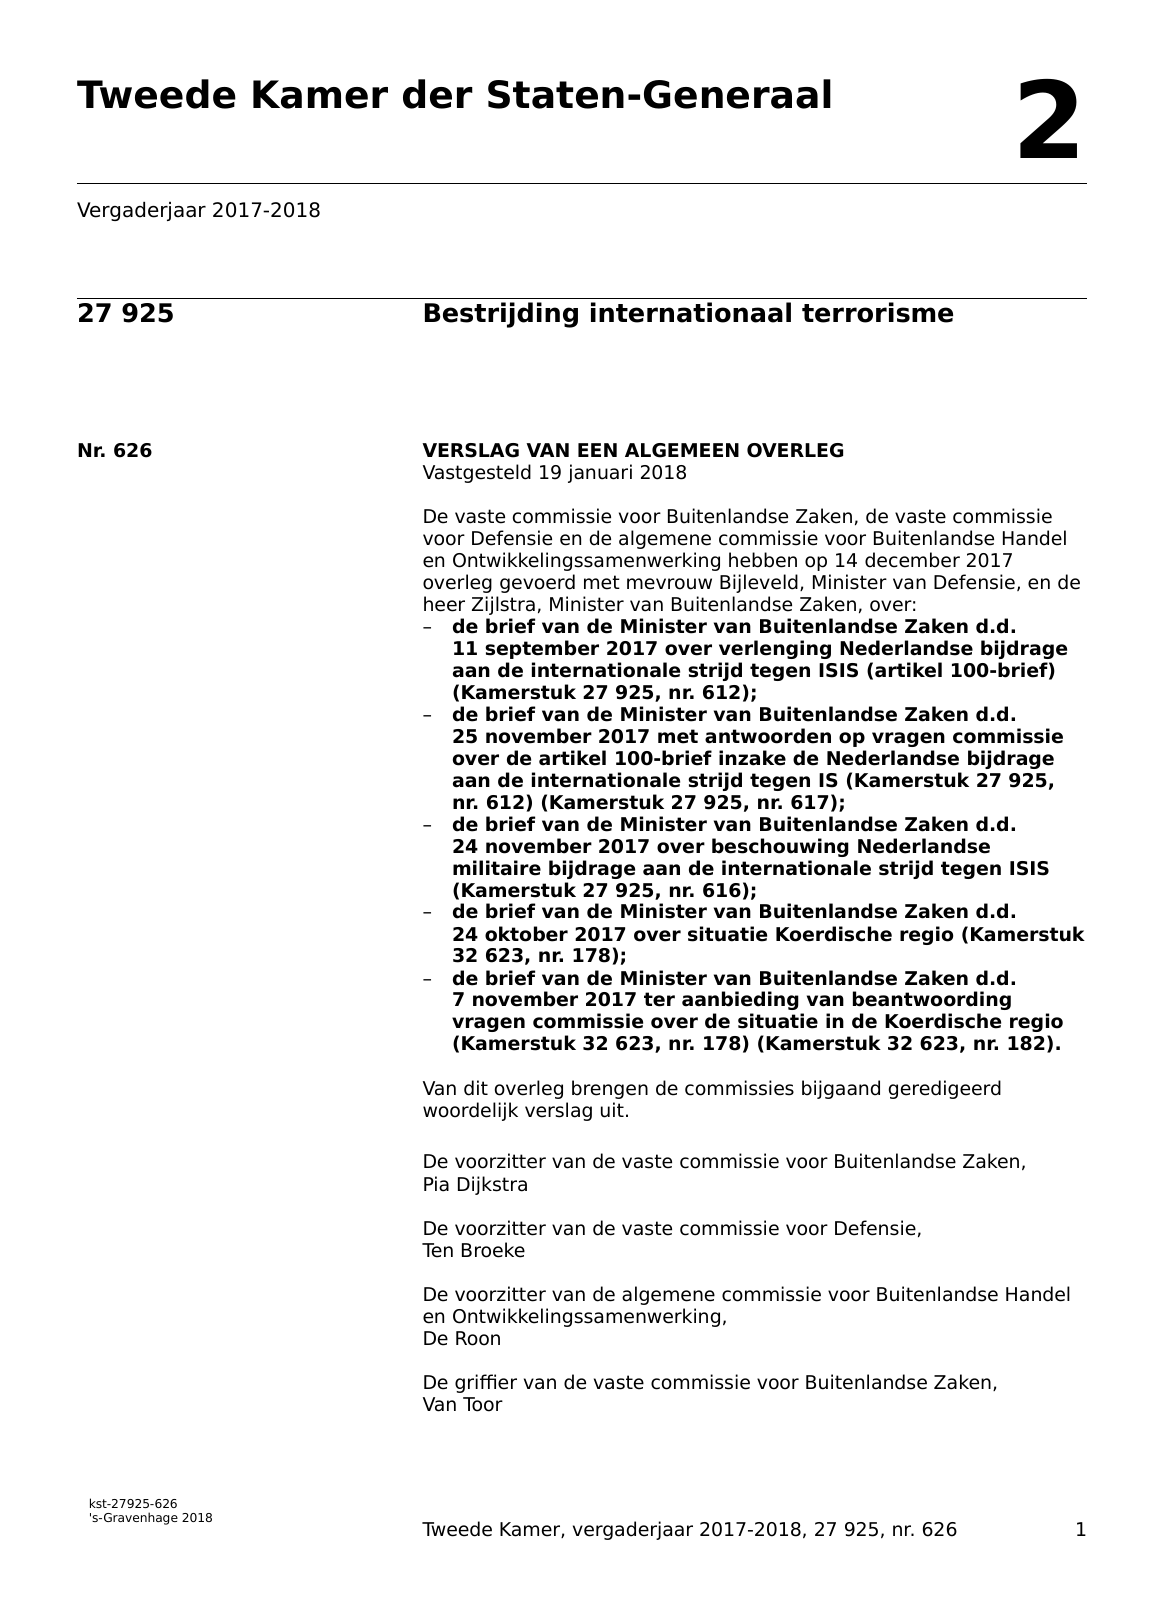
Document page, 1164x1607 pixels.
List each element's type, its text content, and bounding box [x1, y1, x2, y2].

text 's-Gravenhage 2018 [88, 1511, 323, 1525]
text – de brief van de Minister van Buitenlandse Zaken d.d. 25 november 2017 met antwoorden op vragen commissie over de artikel 100-brief inzake de Nederlandse bijdrage aan de internationale strijd tegen IS (Kamerstuk 27 925, nr. 612) (Kamerstuk 27 925, nr. 617); [422, 704, 1087, 813]
subtitle 27 925 Bestrijding internationaal terrorisme [77, 299, 1087, 329]
text De voorzitter van de vaste commissie voor Buitenlandse Zaken, Pia Dijkstra [422, 1151, 1087, 1195]
text – de brief van de Minister van Buitenlandse Zaken d.d. 11 september 2017 over verlenging Nederlandse bijdrage aan de internationale strijd tegen ISIS (artikel 100-brief) (Kamerstuk 27 925, nr. 612); [422, 616, 1087, 704]
text – de brief van de Minister van Buitenlandse Zaken d.d. 24 oktober 2017 over situatie Koerdische regio (Kamerstuk 32 623, nr. 178); [422, 901, 1087, 967]
table_header 2 [886, 59, 1087, 183]
text De voorzitter van de algemene commissie voor Buitenlandse Handel en Ontwikkelingssamenwerking, De Roon [422, 1284, 1087, 1350]
text kst-27925-626 [88, 1497, 323, 1511]
table_cell Vergaderjaar 2017-2018 [77, 184, 1087, 298]
text De voorzitter van de vaste commissie voor Defensie, Ten Broeke [422, 1218, 1087, 1262]
text Vastgesteld 19 januari 2018 [422, 462, 1087, 484]
text Van dit overleg brengen de commissies bijgaand geredigeerd woordelijk verslag uit. [422, 1077, 1087, 1121]
text – de brief van de Minister van Buitenlandse Zaken d.d. 7 november 2017 ter aanbieding van beantwoording vragen commissie over de situatie in de Koerdische regio (Kamerstuk 32 623, nr. 178) (Kamerstuk 32 623, nr. 182). [422, 967, 1087, 1055]
subtitle Nr. 626 VERSLAG VAN EEN ALGEMEEN OVERLEG [77, 440, 1087, 462]
table_header Tweede Kamer der Staten-Generaal [77, 59, 886, 183]
text De vaste commissie voor Buitenlandse Zaken, de vaste commissie voor Defensie en de algemene commissie voor Buitenlandse Handel en Ontwikkelingssamenwerking hebben op 14 december 2017 overleg gevoerd met mevrouw Bijleveld, Minister van Defensie, en de heer Zijlstra, Minister van Buitenlandse Zaken, over: [422, 506, 1087, 616]
text De griffier van de vaste commissie voor Buitenlandse Zaken, Van Toor [422, 1372, 1087, 1416]
text – de brief van de Minister van Buitenlandse Zaken d.d. 24 november 2017 over beschouwing Nederlandse militaire bijdrage aan de internationale strijd tegen ISIS (Kamerstuk 27 925, nr. 616); [422, 813, 1087, 901]
